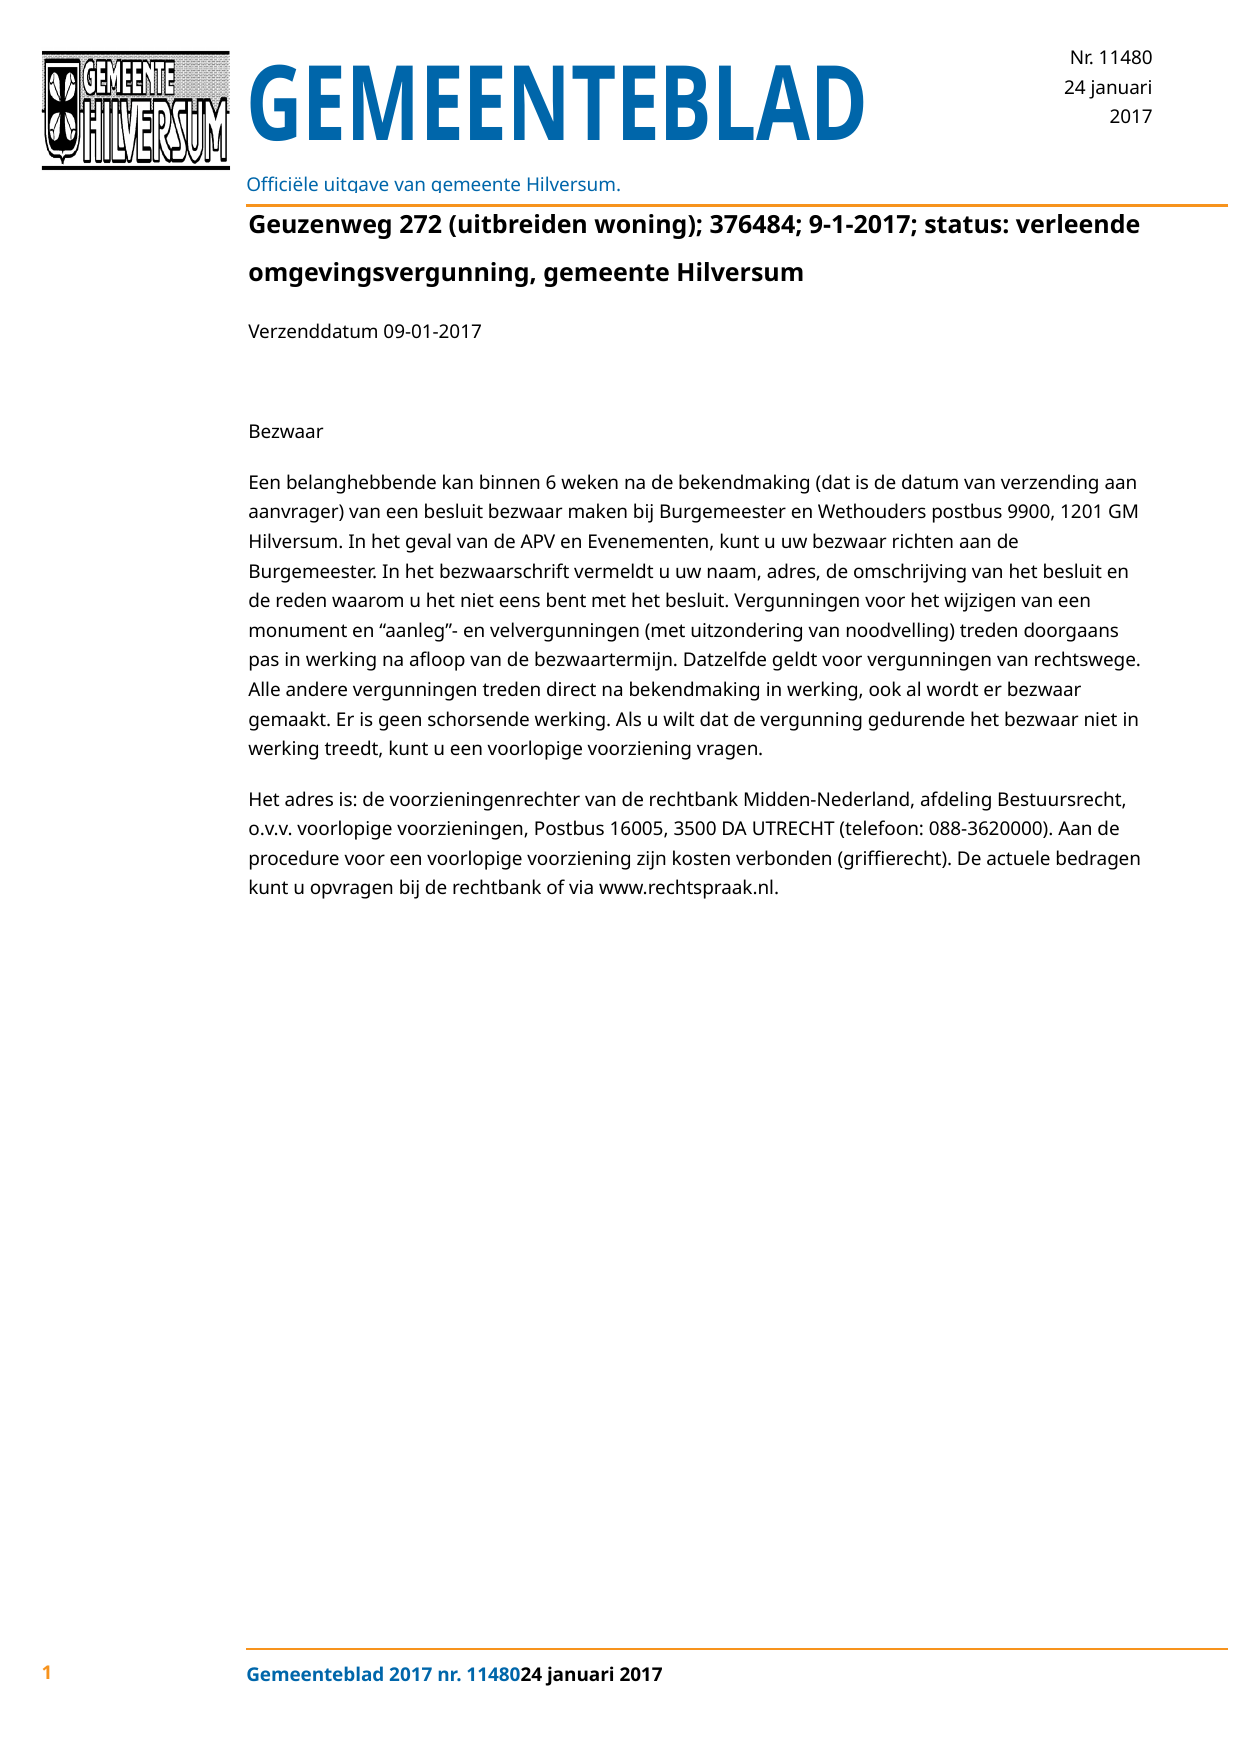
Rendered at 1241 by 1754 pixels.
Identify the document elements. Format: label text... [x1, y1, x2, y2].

text Verzenddatum 09-01-2017 [248, 318, 1152, 344]
text Het adres is: de voorzieningenrechter van de rechtbank Midden-Nederland, afdeling Bestuursrecht, o.v.v. voorlopige voorzieningen, Postbus 16005, 3500 DA UTRECHT (telefoon: 088-3620000). Aan de procedure voor een voorlopige voorziening zijn kosten verbonden (griffierecht). De actuele bedragen kunt u opvragen bij de rechtbank of via www.rechtspraak.nl. [248, 786, 1152, 900]
text Bezwaar [248, 419, 1152, 444]
text Een belanghebbende kan binnen 6 weken na de bekendmaking (dat is de datum van verzending aan aanvrager) van een besluit bezwaar maken bij Burgemeester en Wethouders postbus 9900, 1201 GM Hilversum. In het geval van de APV en Evenementen, kunt u uw bezwaar richten aan de Burgemeester. In het bezwaarschrift vermeldt u uw naam, adres, de omschrijving van het besluit en de reden waarom u het niet eens bent met het besluit. Vergunningen voor het wijzigen van een monument en “aanleg”- en velvergunningen (met uitzondering van noodvelling) treden doorgaans pas in werking na afloop van de bezwaartermijn. Datzelfde geldt voor vergunningen van rechtswege. Alle andere vergunningen treden direct na bekendmaking in werking, ook al wordt er bezwaar gemaakt. Er is geen schorsende werking. Als u wilt dat de vergunning gedurende het bezwaar niet in werking treedt, kunt u een voorlopige voorziening vragen. [248, 469, 1152, 761]
text Geuzenweg 272 (uitbreiden woning); 376484; 9-1-2017; status: verleende omgevingsvergunning, gemeente Hilversum [248, 207, 1152, 288]
picture [41, 47, 231, 172]
